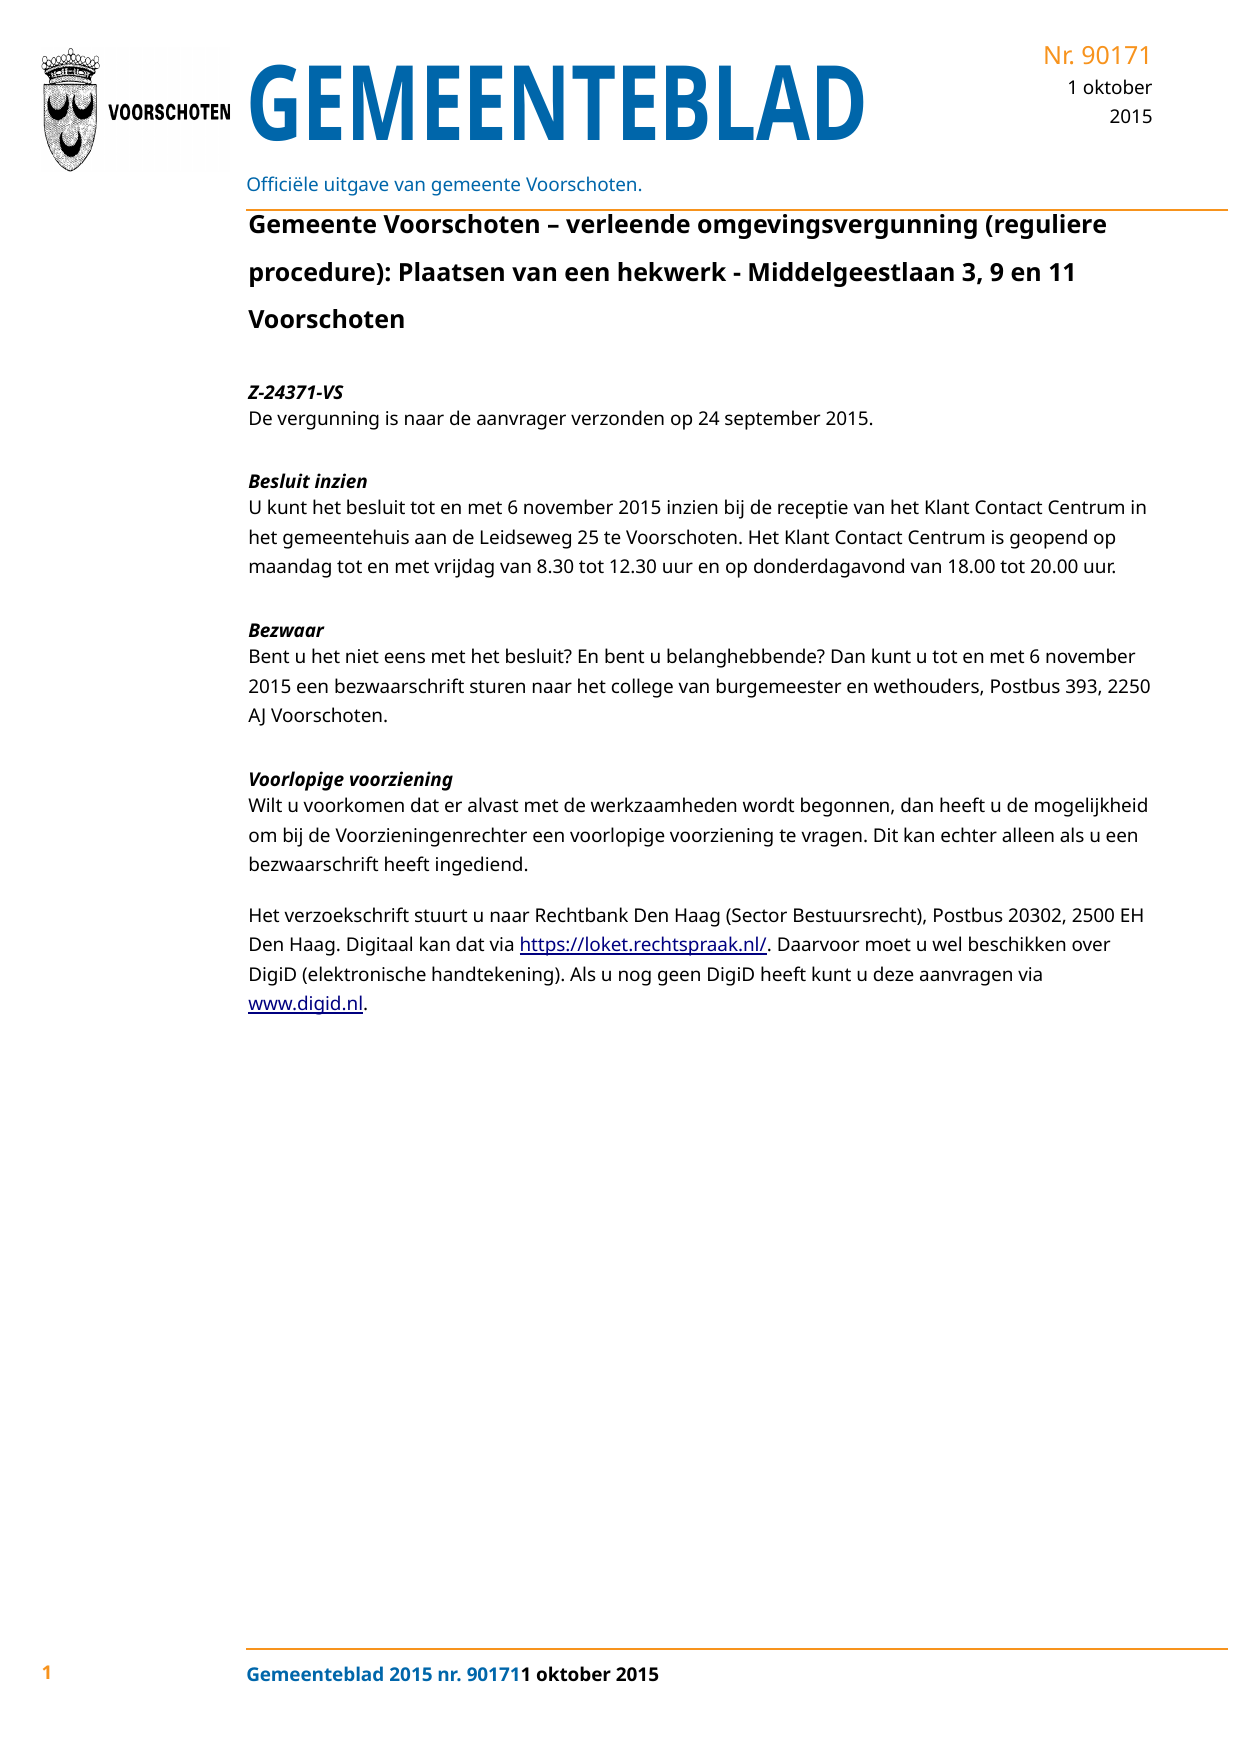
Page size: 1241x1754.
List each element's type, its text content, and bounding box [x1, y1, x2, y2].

text Besluit inzien [248, 469, 1152, 494]
picture [41, 47, 231, 172]
text Bezwaar [248, 618, 1152, 643]
text Gemeente Voorschoten – verleende omgevingsvergunning (reguliere procedure): Plaatsen van een hekwerk - Middelgeestlaan 3, 9 en 11 Voorschoten [248, 211, 1152, 336]
text Voorlopige voorziening [248, 766, 1152, 792]
text Het verzoekschrift stuurt u naar Rechtbank Den Haag (Sector Bestuursrecht), Postbus 20302, 2500 EH Den Haag. Digitaal kan dat via https://loket.rechtspraak.nl/. Daarvoor moet u wel beschikken over DigiD (elektronische handtekening). Als u nog geen DigiD heeft kunt u deze aanvragen via www.digid.nl. [248, 902, 1152, 1016]
text U kunt het besluit tot en met 6 november 2015 inzien bij de receptie van het Klant Contact Centrum in het gemeentehuis aan de Leidseweg 25 te Voorschoten. Het Klant Contact Centrum is geopend op maandag tot en met vrijdag van 8.30 tot 12.30 uur en op donderdagavond van 18.00 tot 20.00 uur. [248, 494, 1152, 579]
text De vergunning is naar de aanvrager verzonden op 24 september 2015. [248, 405, 1152, 431]
text Wilt u voorkomen dat er alvast met de werkzaamheden wordt begonnen, dan heeft u de mogelijkheid om bij de Voorzieningenrechter een voorlopige voorziening te vragen. Dit kan echter alleen als u een bezwaarschrift heeft ingediend. [248, 792, 1152, 877]
text Z-24371-VS [248, 379, 1152, 405]
text Bent u het niet eens met het besluit? En bent u belanghebbende? Dan kunt u tot en met 6 november 2015 een bezwaarschrift sturen naar het college van burgemeester en wethouders, Postbus 393, 2250 AJ Voorschoten. [248, 643, 1152, 728]
